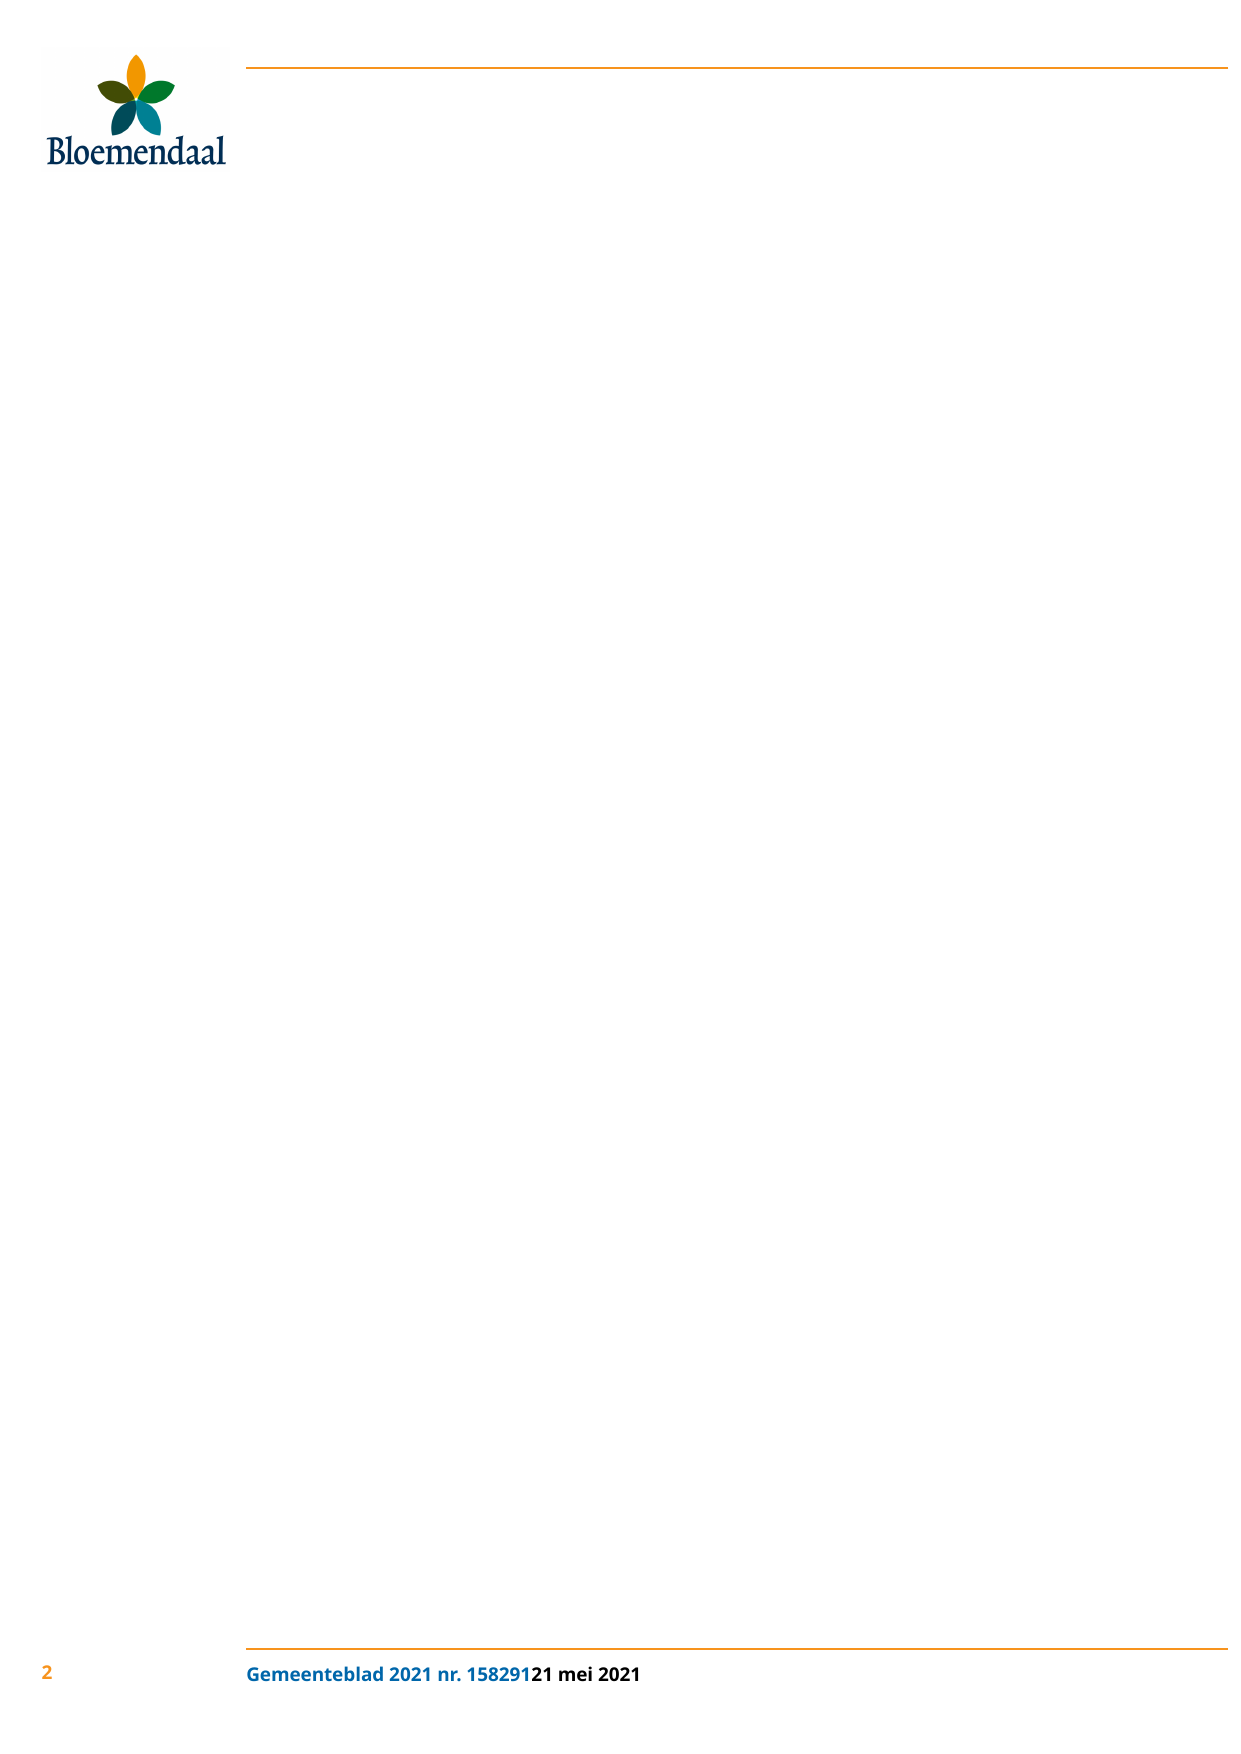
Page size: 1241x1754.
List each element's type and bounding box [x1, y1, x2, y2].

picture [41, 47, 231, 172]
